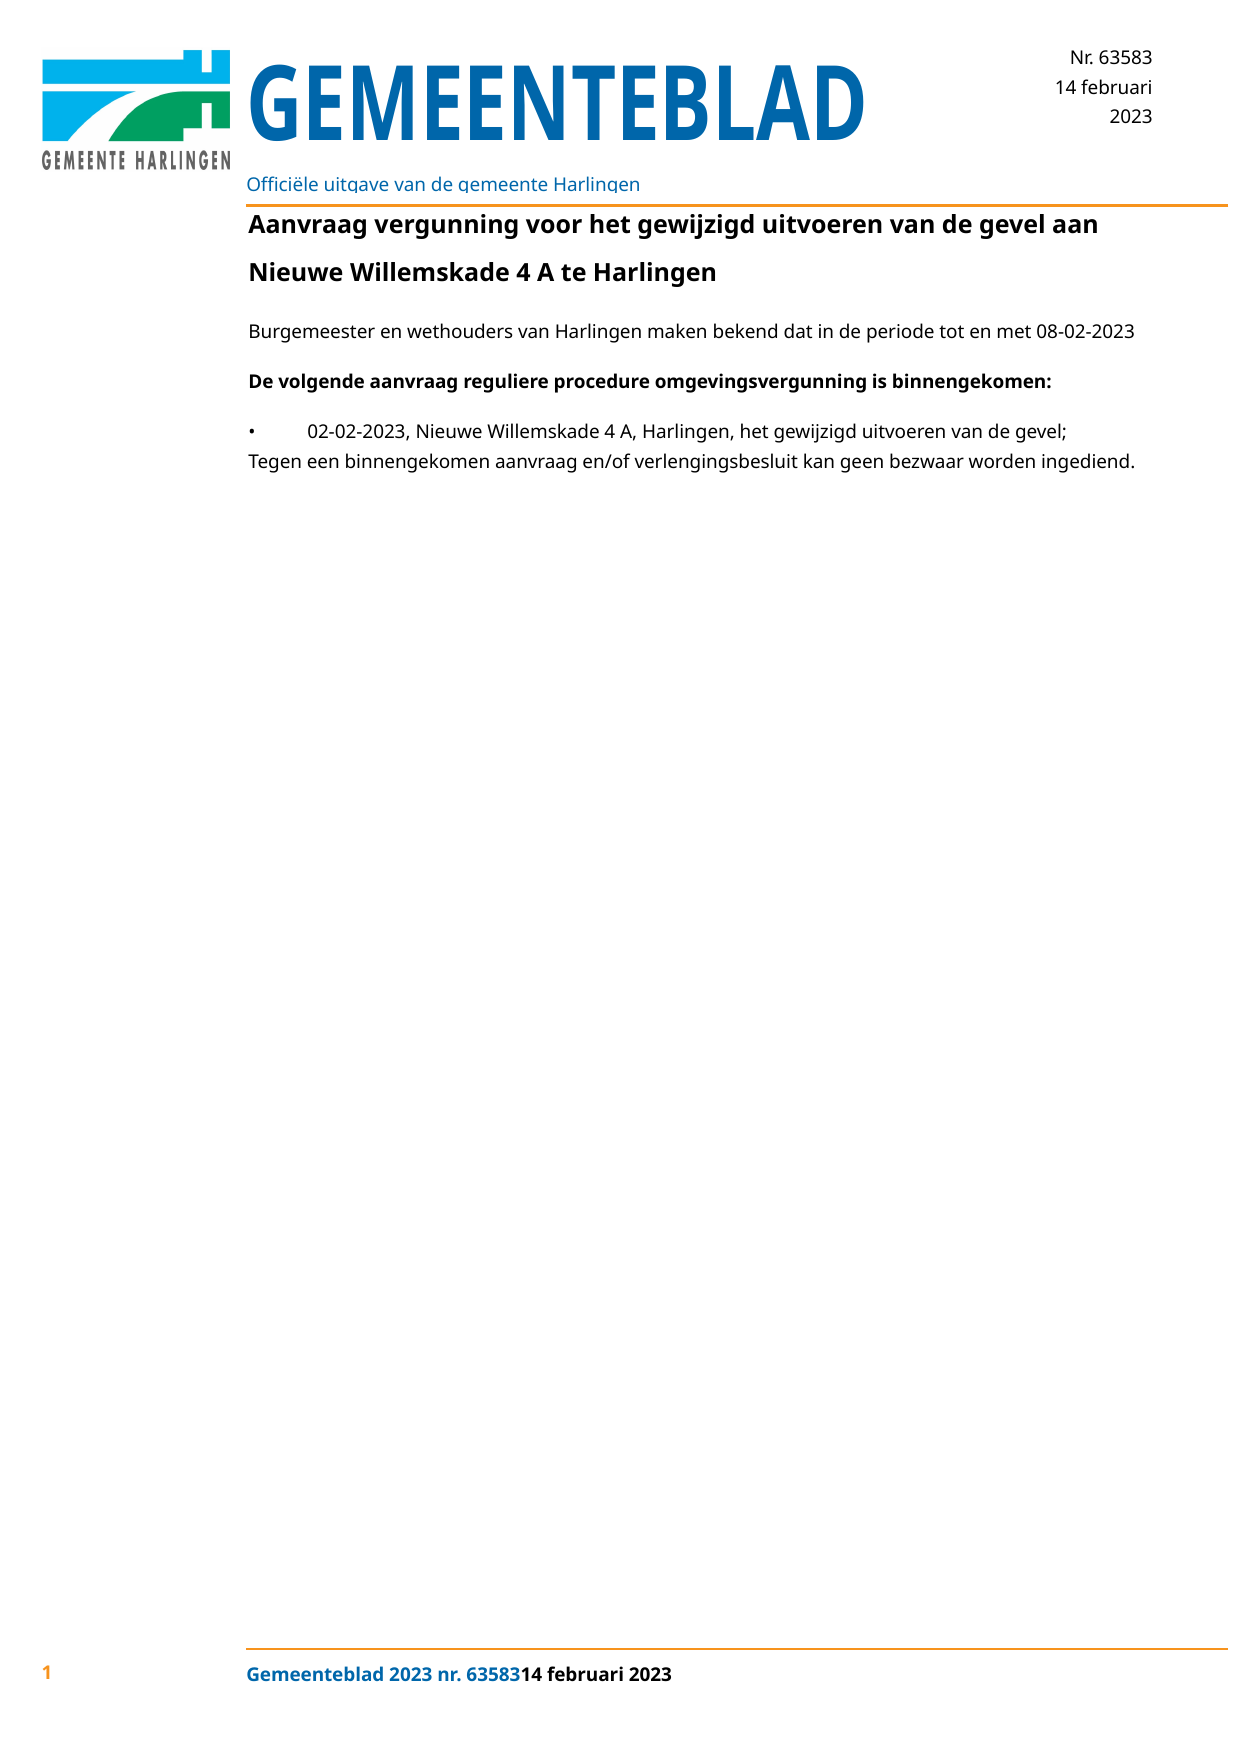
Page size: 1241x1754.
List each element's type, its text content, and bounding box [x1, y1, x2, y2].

text Tegen een binnengekomen aanvraag en/of verlengingsbesluit kan geen bezwaar worden ingediend. [248, 448, 1152, 474]
picture [41, 47, 231, 172]
text De volgende aanvraag reguliere procedure omgevingsvergunning is binnengekomen: [248, 368, 1152, 394]
text Aanvraag vergunning voor het gewijzigd uitvoeren van de gevel aan Nieuwe Willemskade 4 A te Harlingen [248, 207, 1152, 288]
list 02-02-2023, Nieuwe Willemskade 4 A, Harlingen, het gewijzigd uitvoeren van de gevel; [248, 419, 1152, 444]
text Burgemeester en wethouders van Harlingen maken bekend dat in de periode tot en met 08-02-2023 [248, 318, 1152, 344]
